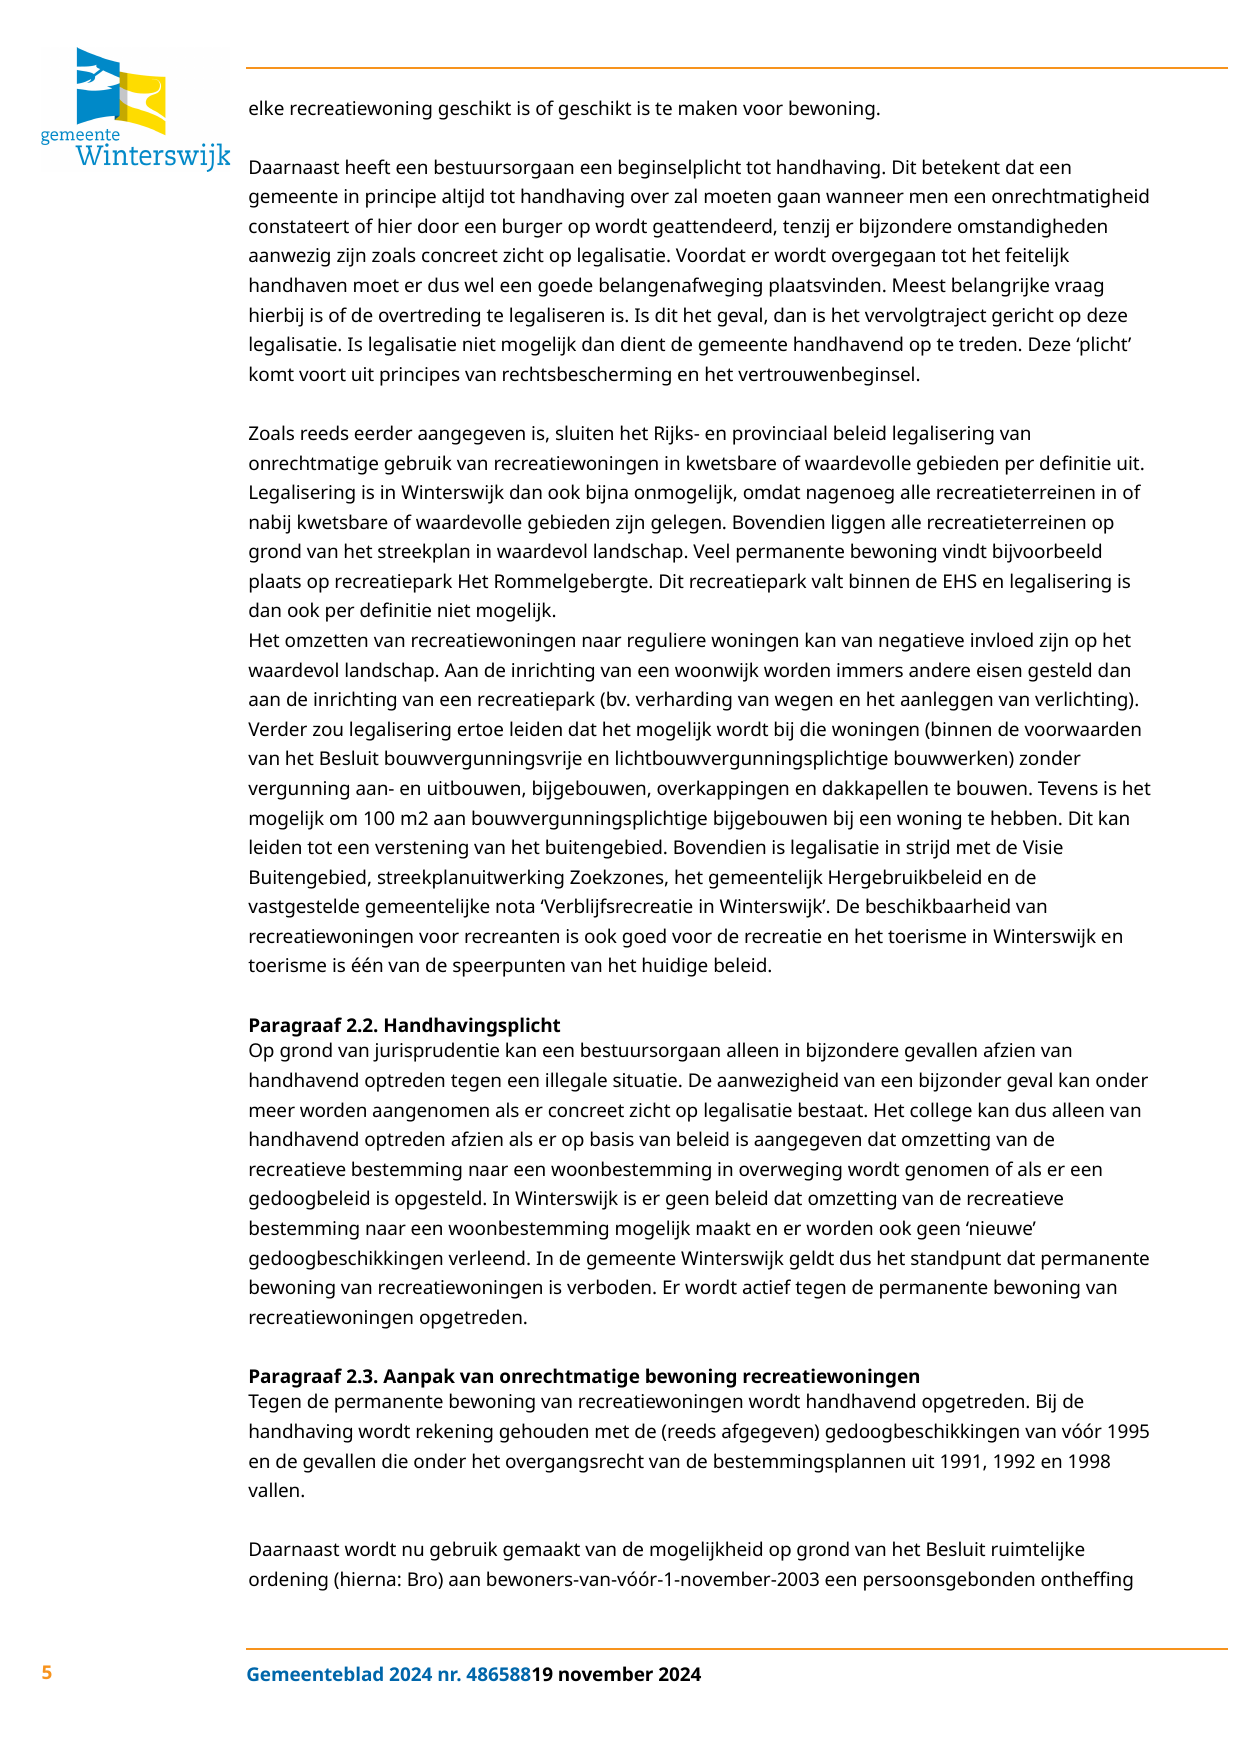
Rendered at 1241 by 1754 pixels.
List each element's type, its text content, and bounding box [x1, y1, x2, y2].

text Zoals reeds eerder aangegeven is, sluiten het Rijks- en provinciaal beleid legalisering van onrechtmatige gebruik van recreatiewoningen in kwetsbare of waardevolle gebieden per definitie uit. Legalisering is in Winterswijk dan ook bijna onmogelijk, omdat nagenoeg alle recreatieterreinen in of nabij kwetsbare of waardevolle gebieden zijn gelegen. Bovendien liggen alle recreatieterreinen op grond van het streekplan in waardevol landschap. Veel permanente bewoning vindt bijvoorbeeld plaats op recreatiepark Het Rommelgebergte. Dit recreatiepark valt binnen de EHS en legalisering is dan ook per definitie niet mogelijk. [248, 420, 1152, 623]
picture [225, 153, 231, 162]
text Op grond van jurisprudentie kan een bestuursorgaan alleen in bijzondere gevallen afzien van handhavend optreden tegen een illegale situatie. De aanwezigheid van een bijzonder geval kan onder meer worden aangenomen als er concreet zicht op legalisatie bestaat. Het college kan dus alleen van handhavend optreden afzien als er op basis van beleid is aangegeven dat omzetting van de recreatieve bestemming naar een woonbestemming in overweging wordt genomen of als er een gedoogbeleid is opgesteld. In Winterswijk is er geen beleid dat omzetting van de recreatieve bestemming naar een woonbestemming mogelijk maakt en er worden ook geen ‘nieuwe’ gedoogbeschikkingen verleend. In de gemeente Winterswijk geldt dus het standpunt dat permanente bewoning van recreatiewoningen is verboden. Er wordt actief tegen de permanente bewoning van recreatiewoningen opgetreden. [248, 1038, 1152, 1329]
text Het omzetten van recreatiewoningen naar reguliere woningen kan van negatieve invloed zijn op het waardevol landschap. Aan de inrichting van een woonwijk worden immers andere eisen gesteld dan aan de inrichting van een recreatiepark (bv. verharding van wegen en het aanleggen van verlichting). Verder zou legalisering ertoe leiden dat het mogelijk wordt bij die woningen (binnen de voorwaarden van het Besluit bouwvergunningsvrije en lichtbouwvergunningsplichtige bouwwerken) zonder vergunning aan- en uitbouwen, bijgebouwen, overkappingen en dakkapellen te bouwen. Tevens is het mogelijk om 100 m2 aan bouwvergunningsplichtige bijgebouwen bij een woning te hebben. Dit kan leiden tot een verstening van het buitengebied. Bovendien is legalisatie in strijd met de Visie Buitengebied, streekplanuitwerking Zoekzones, het gemeentelijk Hergebruikbeleid en de vastgestelde gemeentelijke nota ‘Verblijfsrecreatie in Winterswijk’. De beschikbaarheid van recreatiewoningen voor recreanten is ook goed voor de recreatie en het toerisme in Winterswijk en toerisme is één van de speerpunten van het huidige beleid. [248, 627, 1152, 978]
text Paragraaf 2.3. Aanpak van onrechtmatige bewoning recreatiewoningen [248, 1363, 1152, 1389]
text Tegen de permanente bewoning van recreatiewoningen wordt handhavend opgetreden. Bij de handhaving wordt rekening gehouden met de (reeds afgegeven) gedoogbeschikkingen van vóór 1995 en de gevallen die onder het overgangsrecht van de bestemmingsplannen uit 1991, 1992 en 1998 vallen. [248, 1389, 1152, 1503]
picture [41, 47, 231, 172]
text elke recreatiewoning geschikt is of geschikt is te maken voor bewoning. [248, 95, 1152, 121]
text Paragraaf 2.2. Handhavingsplicht [248, 1012, 1152, 1038]
text Daarnaast wordt nu gebruik gemaakt van de mogelijkheid op grond van het Besluit ruimtelijke ordening (hierna: Bro) aan bewoners-van-vóór-1-november-2003 een persoonsgebonden ontheffing [248, 1537, 1152, 1592]
text Daarnaast heeft een bestuursorgaan een beginselplicht tot handhaving. Dit betekent dat een gemeente in principe altijd tot handhaving over zal moeten gaan wanneer men een onrechtmatigheid constateert of hier door een burger op wordt geattendeerd, tenzij er bijzondere omstandigheden aanwezig zijn zoals concreet zicht op legalisatie. Voordat er wordt overgegaan tot het feitelijk handhaven moet er dus wel een goede belangenafweging plaatsvinden. Meest belangrijke vraag hierbij is of de overtreding te legaliseren is. Is dit het geval, dan is het vervolgtraject gericht op deze legalisatie. Is legalisatie niet mogelijk dan dient de gemeente handhavend op te treden. Deze ‘plicht’ komt voort uit principes van rechtsbescherming en het vertrouwenbeginsel. [248, 154, 1152, 387]
